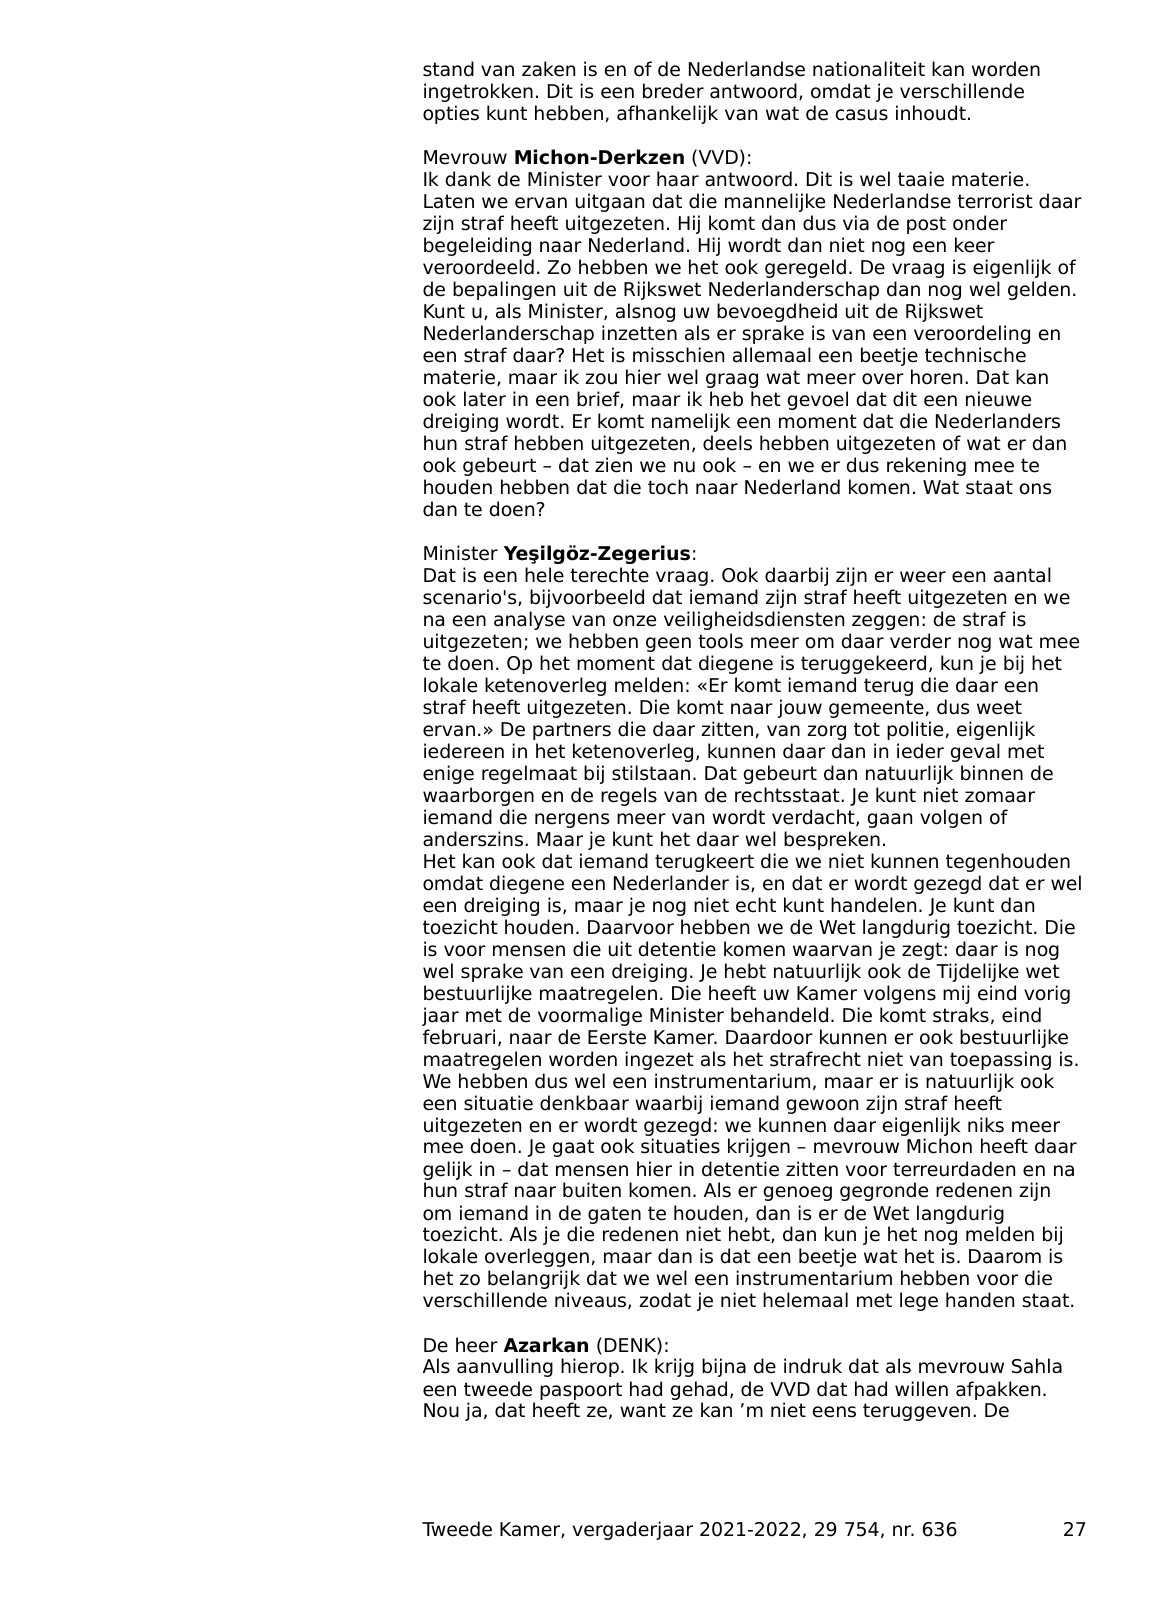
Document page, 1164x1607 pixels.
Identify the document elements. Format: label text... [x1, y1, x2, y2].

text Minister Yeşilgöz-Zegerius: [422, 543, 1087, 565]
text We hebben dus wel een instrumentarium, maar er is natuurlijk ook een situatie denkbaar waarbij iemand gewoon zijn straf heeft uitgezeten en er wordt gezegd: we kunnen daar eigenlijk niks meer mee doen. Je gaat ook situaties krijgen – mevrouw Michon heeft daar gelijk in – dat mensen hier in detentie zitten voor terreurdaden en na hun straf naar buiten komen. Als er genoeg gegronde redenen zijn om iemand in de gaten te houden, dan is er de Wet langdurig toezicht. Als je die redenen niet hebt, dan kun je het nog melden bij lokale overleggen, maar dan is dat een beetje wat het is. Daarom is het zo belangrijk dat we wel een instrumentarium hebben voor die verschillende niveaus, zodat je niet helemaal met lege handen staat. [422, 1071, 1087, 1312]
text stand van zaken is en of de Nederlandse nationaliteit kan worden ingetrokken. Dit is een breder antwoord, omdat je verschillende opties kunt hebben, afhankelijk van wat de casus inhoudt. [422, 59, 1087, 125]
text De heer Azarkan (DENK): [422, 1334, 1087, 1356]
text Het kan ook dat iemand terugkeert die we niet kunnen tegenhouden omdat diegene een Nederlander is, en dat er wordt gezegd dat er wel een dreiging is, maar je nog niet echt kunt handelen. Je kunt dan toezicht houden. Daarvoor hebben we de Wet langdurig toezicht. Die is voor mensen die uit detentie komen waarvan je zegt: daar is nog wel sprake van een dreiging. Je hebt natuurlijk ook de Tijdelijke wet bestuurlijke maatregelen. Die heeft uw Kamer volgens mij eind vorig jaar met de voormalige Minister behandeld. Die komt straks, eind februari, naar de Eerste Kamer. Daardoor kunnen er ook bestuurlijke maatregelen worden ingezet als het strafrecht niet van toepassing is. [422, 851, 1087, 1071]
text Dat is een hele terechte vraag. Ook daarbij zijn er weer een aantal scenario's, bijvoorbeeld dat iemand zijn straf heeft uitgezeten en we na een analyse van onze veiligheidsdiensten zeggen: de straf is uitgezeten; we hebben geen tools meer om daar verder nog wat mee te doen. Op het moment dat diegene is teruggekeerd, kun je bij het lokale ketenoverleg melden: «Er komt iemand terug die daar een straf heeft uitgezeten. Die komt naar jouw gemeente, dus weet ervan.» De partners die daar zitten, van zorg tot politie, eigenlijk iedereen in het ketenoverleg, kunnen daar dan in ieder geval met enige regelmaat bij stilstaan. Dat gebeurt dan natuurlijk binnen de waarborgen en de regels van de rechtsstaat. Je kunt niet zomaar iemand die nergens meer van wordt verdacht, gaan volgen of anderszins. Maar je kunt het daar wel bespreken. [422, 565, 1087, 851]
text Als aanvulling hierop. Ik krijg bijna de indruk dat als mevrouw Sahla een tweede paspoort had gehad, de VVD dat had willen afpakken. Nou ja, dat heeft ze, want ze kan ’m niet eens teruggeven. De [422, 1356, 1087, 1422]
text Ik dank de Minister voor haar antwoord. Dit is wel taaie materie. Laten we ervan uitgaan dat die mannelijke Nederlandse terrorist daar zijn straf heeft uitgezeten. Hij komt dan dus via de post onder begeleiding naar Nederland. Hij wordt dan niet nog een keer veroordeeld. Zo hebben we het ook geregeld. De vraag is eigenlijk of de bepalingen uit de Rijkswet Nederlanderschap dan nog wel gelden. Kunt u, als Minister, alsnog uw bevoegdheid uit de Rijkswet Nederlanderschap inzetten als er sprake is van een veroordeling en een straf daar? Het is misschien allemaal een beetje technische materie, maar ik zou hier wel graag wat meer over horen. Dat kan ook later in een brief, maar ik heb het gevoel dat dit een nieuwe dreiging wordt. Er komt namelijk een moment dat die Nederlanders hun straf hebben uitgezeten, deels hebben uitgezeten of wat er dan ook gebeurt – dat zien we nu ook – en we er dus rekening mee te houden hebben dat die toch naar Nederland komen. Wat staat ons dan te doen? [422, 169, 1087, 521]
text Mevrouw Michon-Derkzen (VVD): [422, 147, 1087, 169]
